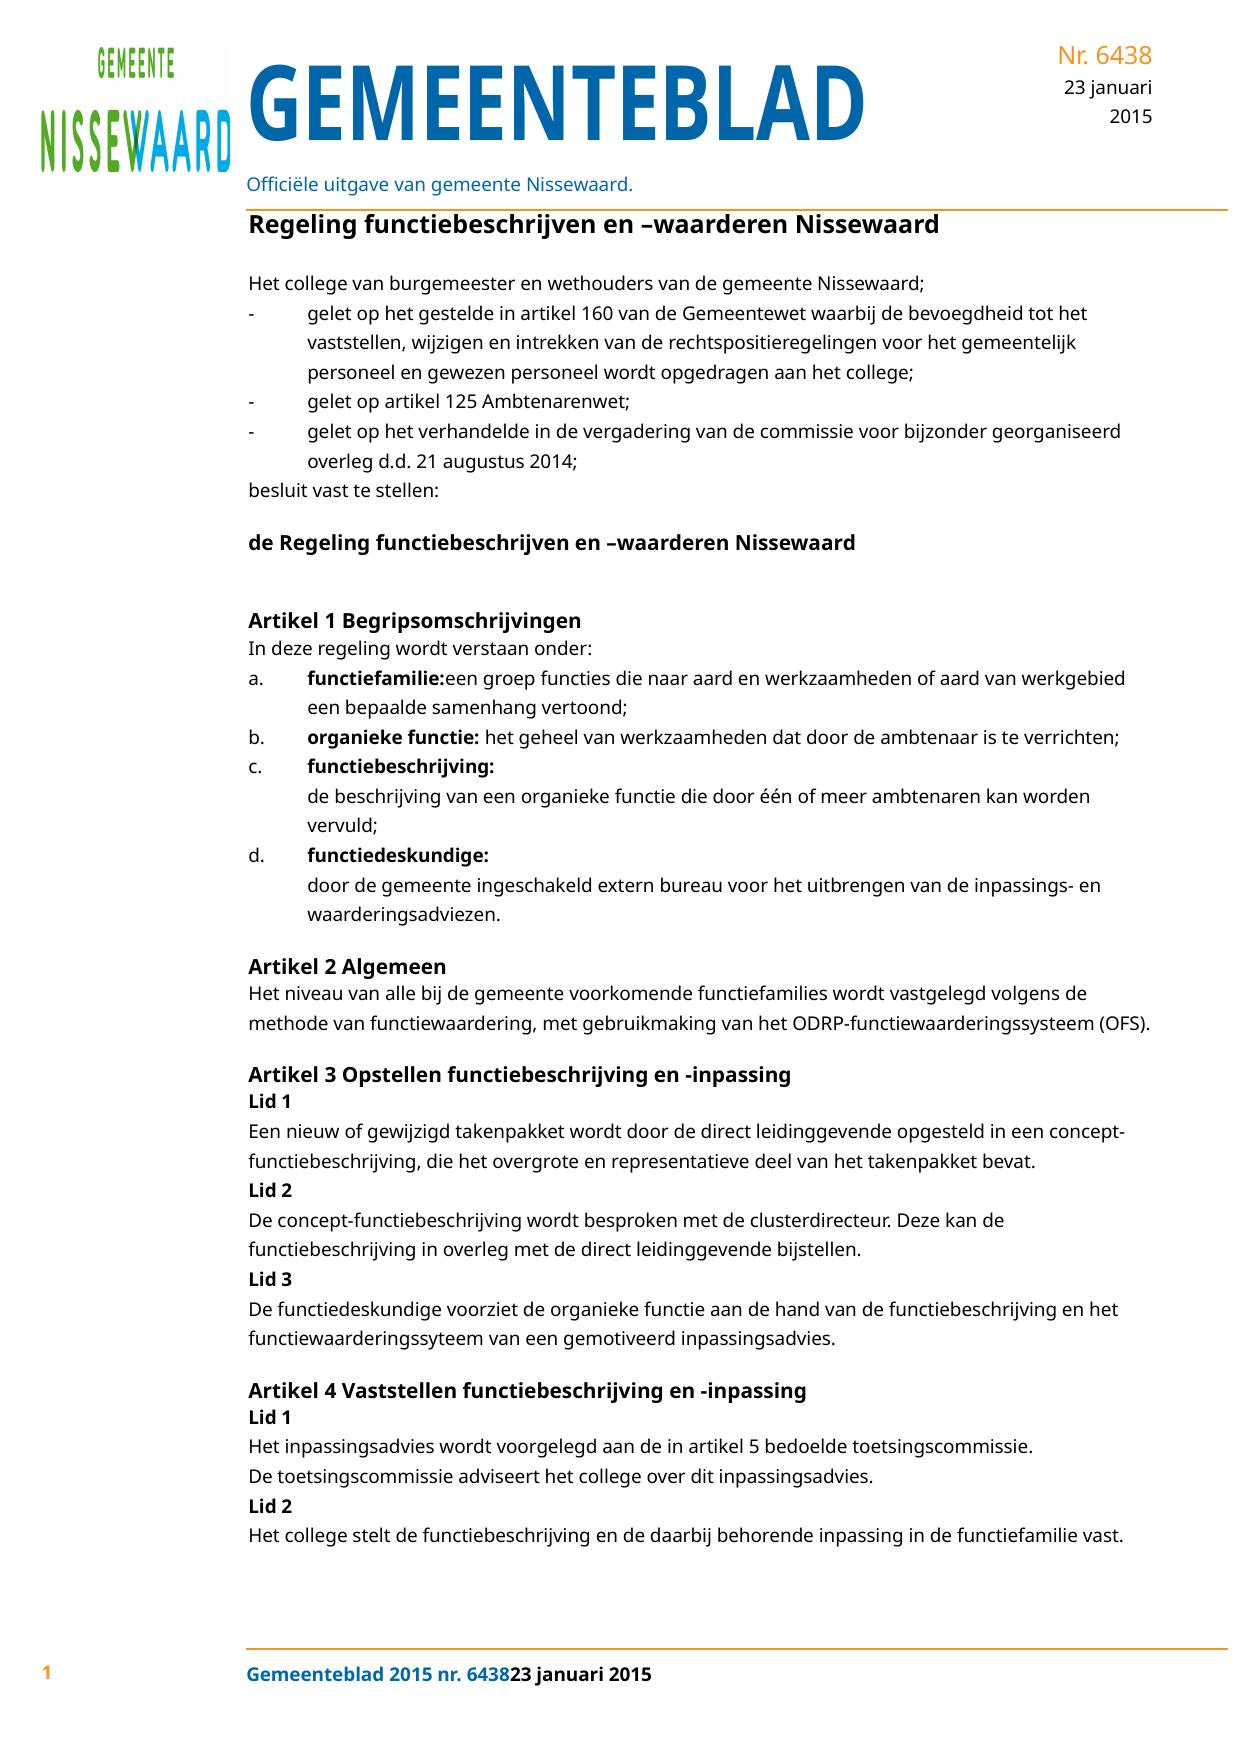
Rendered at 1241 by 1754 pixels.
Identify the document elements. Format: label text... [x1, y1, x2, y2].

picture [201, 122, 206, 138]
picture [41, 47, 231, 172]
list functiedeskundige: [248, 842, 1152, 868]
text Het inpassingsadvies wordt voorgelegd aan de in artikel 5 bedoelde toetsingscommissie. [248, 1434, 1152, 1459]
list gelet op artikel 125 Ambtenarenwet; [248, 389, 1152, 414]
list functiebeschrijving: [248, 753, 1152, 779]
text Lid 1 [248, 1089, 1152, 1114]
text Een nieuw of gewijzigd takenpakket wordt door de direct leidinggevende opgesteld in een concept-functiebeschrijving, die het overgrote en representatieve deel van het takenpakket bevat. [248, 1118, 1152, 1173]
text Artikel 1 Begripsomschrijvingen [248, 607, 1152, 635]
list de beschrijving van een organieke functie die door één of meer ambtenaren kan worden vervuld; [248, 783, 1152, 838]
picture [154, 157, 165, 172]
text de Regeling functiebeschrijven en –waarderen Nissewaard [248, 528, 1152, 556]
picture [222, 122, 227, 160]
text De toetsingscommissie adviseert het college over dit inpassingsadvies. [248, 1463, 1152, 1489]
text Regeling functiebeschrijven en –waarderen Nissewaard [248, 211, 1152, 241]
text Het college van burgemeester en wethouders van de gemeente Nissewaard; [248, 270, 1152, 296]
picture [200, 151, 206, 172]
list gelet op het gestelde in artikel 160 van de Gemeentewet waarbij de bevoegdheid tot het vaststellen, wijzigen en intrekken van de rechtspositieregelingen voor het gemeentelijk personeel en gewezen personeel wordt opgedragen aan het college; [248, 300, 1152, 385]
text Lid 1 [248, 1404, 1152, 1430]
text De functiedeskundige voorziet de organieke functie aan de hand van de functiebeschrijving en het functiewaarderingssyteem van een gemotiveerd inpassingsadvies. [248, 1296, 1152, 1351]
list gelet op het verhandelde in de vergadering van de commissie voor bijzonder georganiseerd overleg d.d. 21 augustus 2014; [248, 418, 1152, 473]
text Artikel 2 Algemeen [248, 952, 1152, 980]
list organieke functie: het geheel van werkzaamheden dat door de ambtenaar is te verrichten; [248, 724, 1152, 749]
text Lid 2 [248, 1493, 1152, 1519]
text Lid 2 [248, 1177, 1152, 1203]
text besluit vast te stellen: [248, 477, 1152, 503]
text Het niveau van alle bij de gemeente voorkomende functiefamilies wordt vastgelegd volgens de methode van functiewaardering, met gebruikmaking van het ODRP-functiewaarderingssysteem (OFS). [248, 980, 1152, 1036]
text Artikel 4 Vaststellen functiebeschrijving en -inpassing [248, 1376, 1152, 1404]
text Lid 3 [248, 1266, 1152, 1292]
text In deze regeling wordt verstaan onder: [248, 635, 1152, 661]
list door de gemeente ingeschakeld extern bureau voor het uitbrengen van de inpassings- en waarderingsadviezen. [248, 872, 1152, 927]
picture [176, 157, 187, 172]
text Het college stelt de functiebeschrijving en de daarbij behorende inpassing in de functiefamilie vast. [248, 1522, 1152, 1548]
list functiefamilie:een groep functies die naar aard en werkzaamheden of aard van werkgebied een bepaalde samenhang vertoond; [248, 665, 1152, 720]
text Artikel 3 Opstellen functiebeschrijving en -inpassing [248, 1060, 1152, 1089]
text De concept-functiebeschrijving wordt besproken met de clusterdirecteur. Deze kan de functiebeschrijving in overleg met de direct leidinggevende bijstellen. [248, 1207, 1152, 1262]
